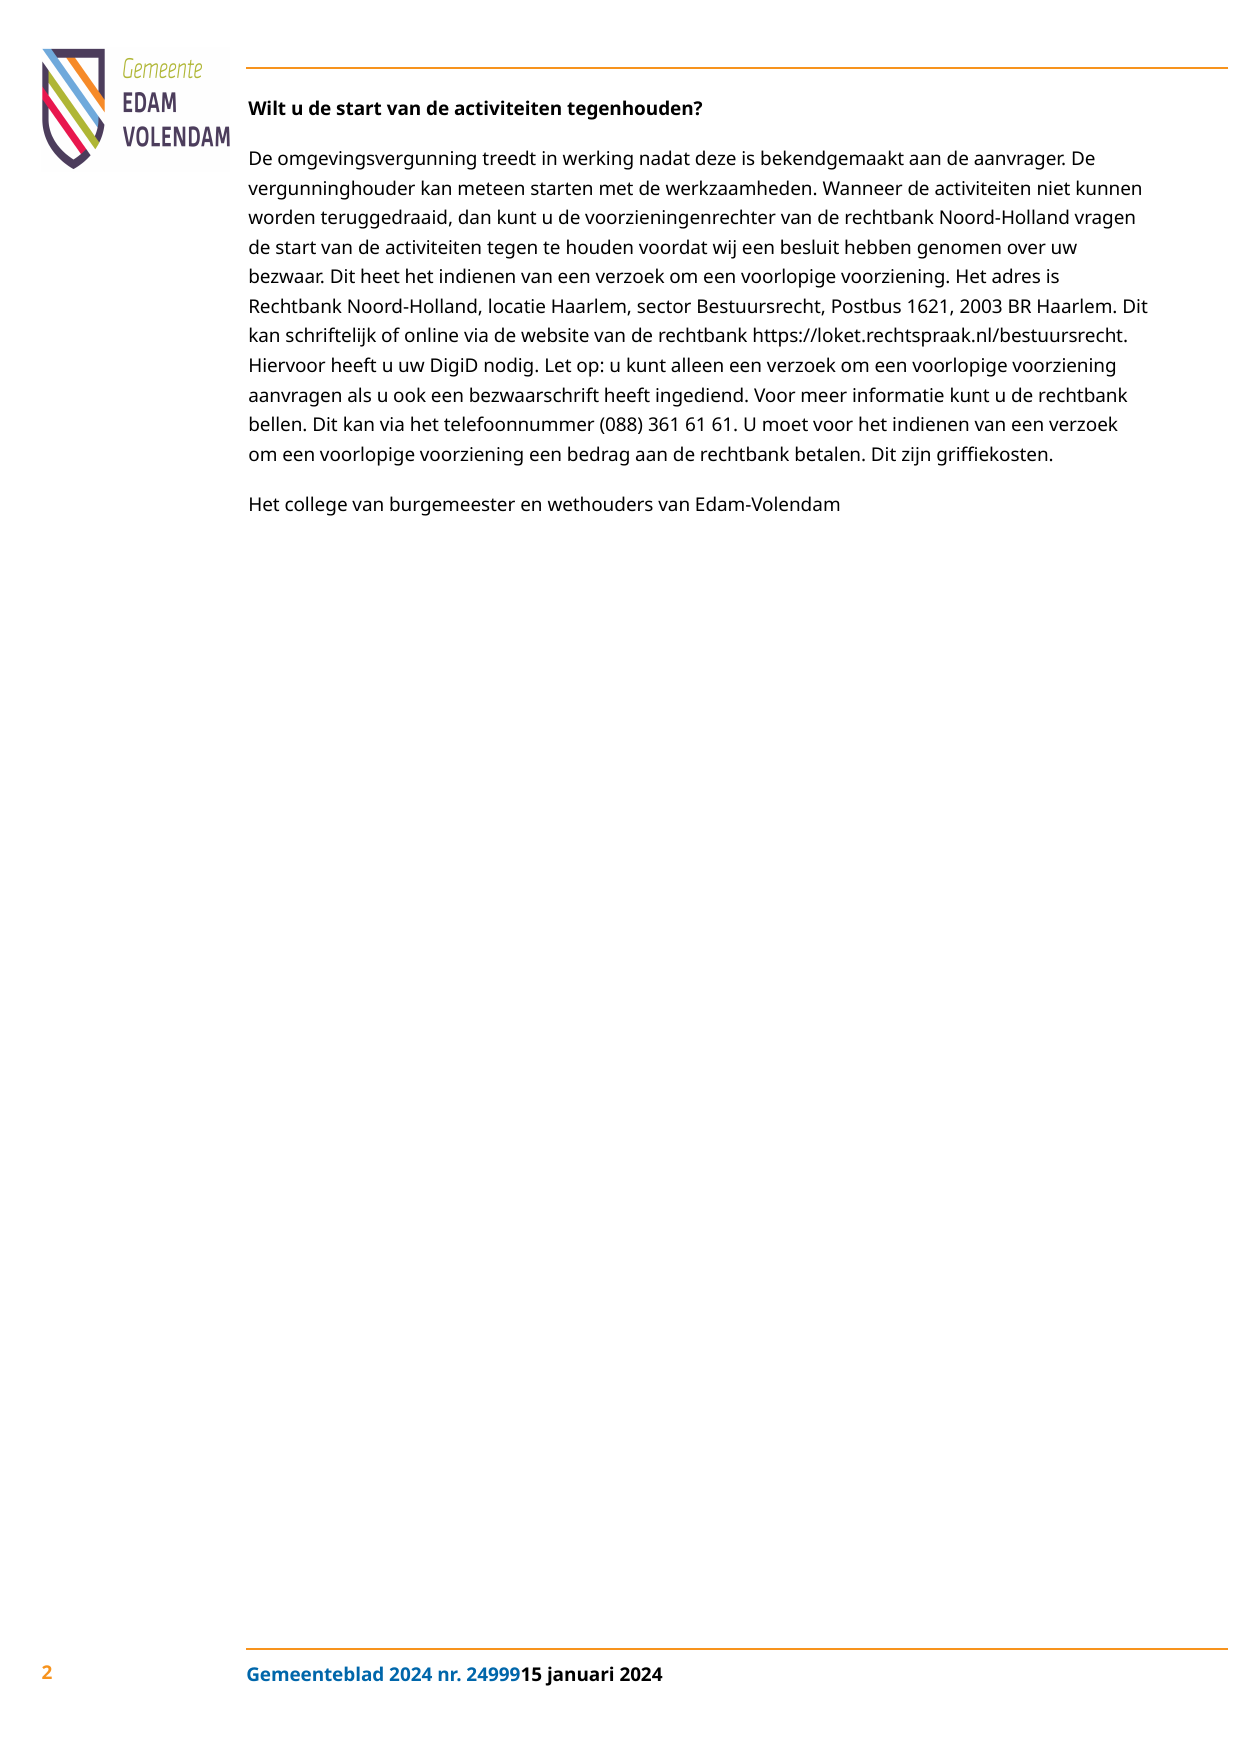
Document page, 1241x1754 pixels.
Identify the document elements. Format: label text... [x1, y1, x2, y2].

text Het college van burgemeester en wethouders van Edam-Volendam [248, 491, 1152, 517]
text De omgevingsvergunning treedt in werking nadat deze is bekendgemaakt aan de aanvrager. De vergunninghouder kan meteen starten met de werkzaamheden. Wanneer de activiteiten niet kunnen worden teruggedraaid, dan kunt u de voorzieningenrechter van de rechtbank Noord-Holland vragen de start van de activiteiten tegen te houden voordat wij een besluit hebben genomen over uw bezwaar. Dit heet het indienen van een verzoek om een voorlopige voorziening. Het adres is Rechtbank Noord-Holland, locatie Haarlem, sector Bestuursrecht, Postbus 1621, 2003 BR Haarlem. Dit kan schriftelijk of online via de website van de rechtbank https://loket.rechtspraak.nl/bestuursrecht. Hiervoor heeft u uw DigiD nodig. Let op: u kunt alleen een verzoek om een voorlopige voorziening aanvragen als u ook een bezwaarschrift heeft ingediend. Voor meer informatie kunt u de rechtbank bellen. Dit kan via het telefoonnummer (088) 361 61 61. U moet voor het indienen van een verzoek om een voorlopige voorziening een bedrag aan de rechtbank betalen. Dit zijn griffiekosten. [248, 145, 1152, 467]
picture [41, 47, 231, 172]
text Wilt u de start van de activiteiten tegenhouden? [248, 95, 1152, 121]
